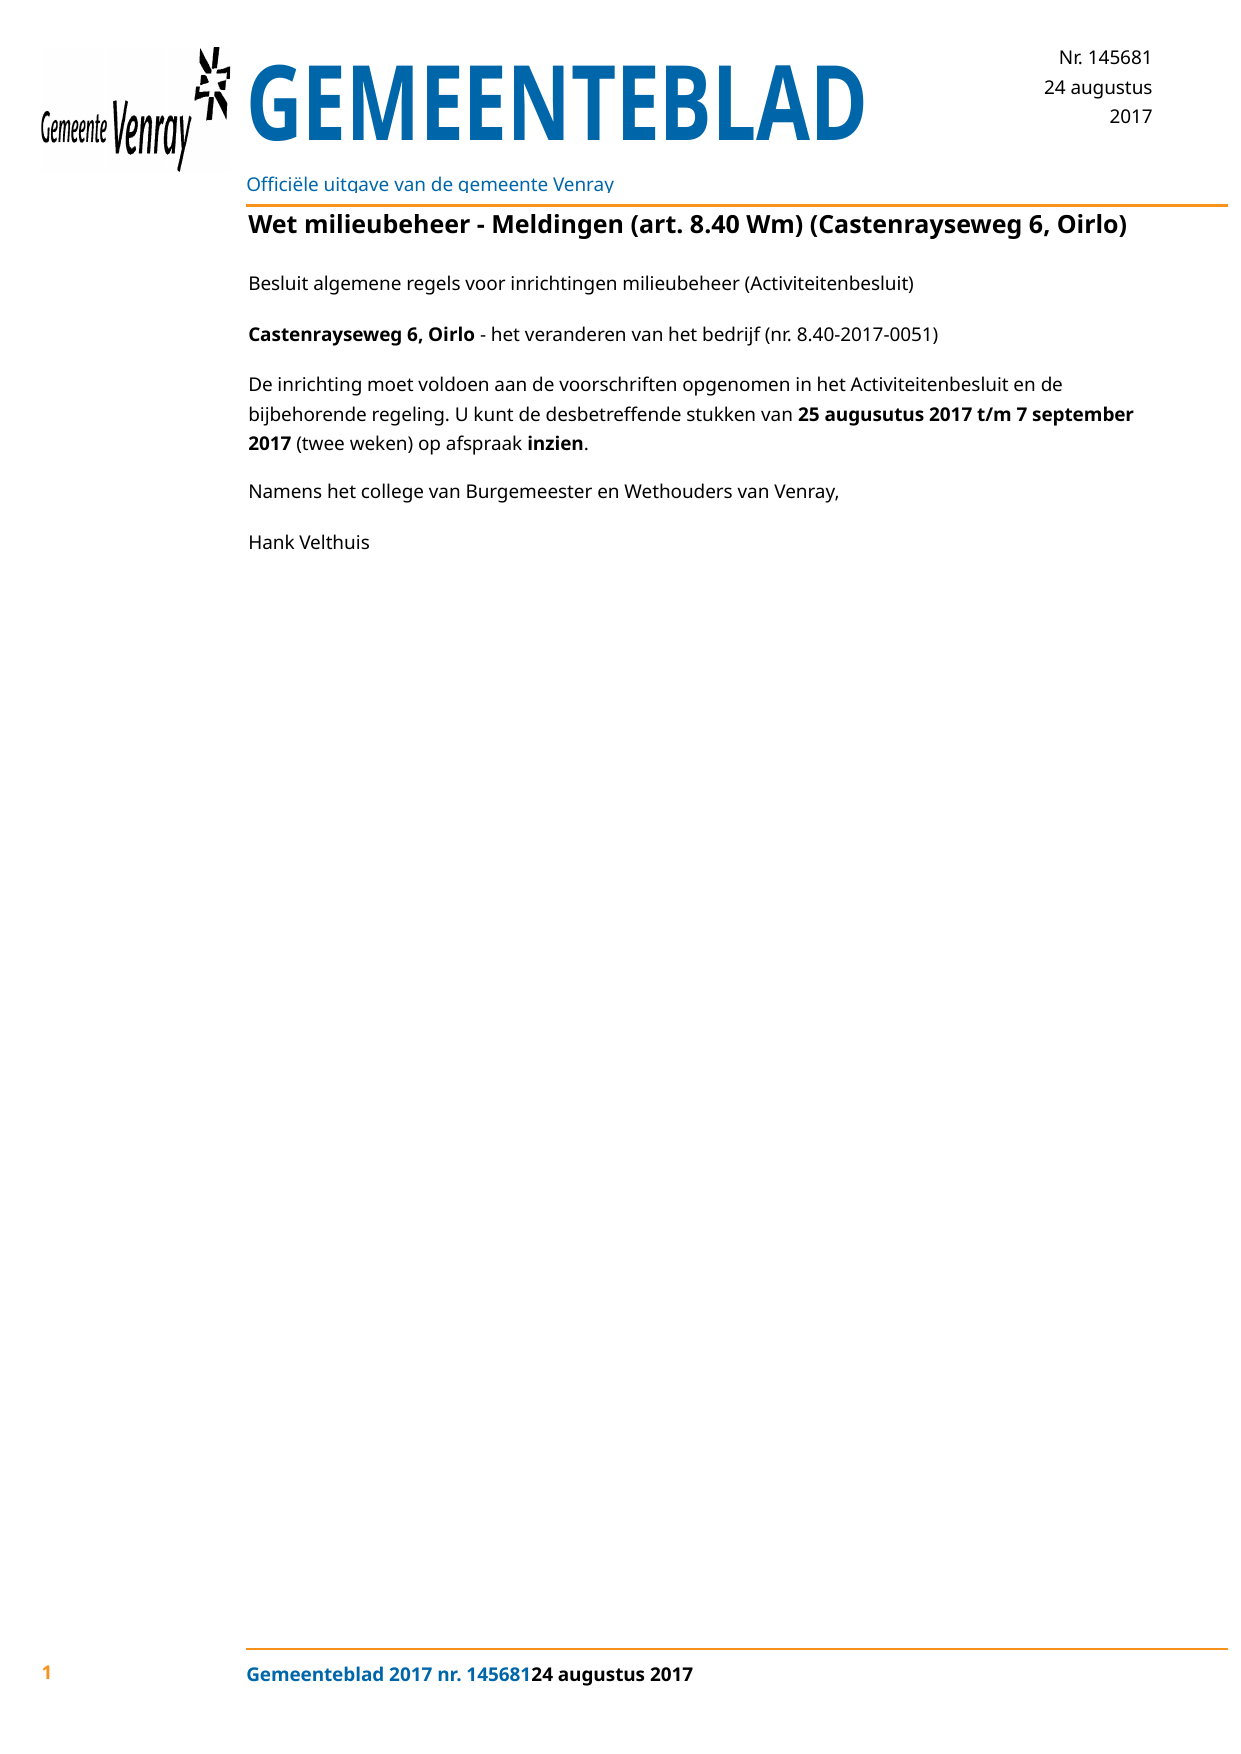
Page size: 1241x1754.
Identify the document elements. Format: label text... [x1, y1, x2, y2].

text De inrichting moet voldoen aan de voorschriften opgenomen in het Activiteitenbesluit en de bijbehorende regeling. U kunt de desbetreffende stukken van 25 augusutus 2017 t/m 7 september 2017 (twee weken) op afspraak inzien. [248, 371, 1152, 456]
text Castenrayseweg 6, Oirlo - het veranderen van het bedrijf (nr. 8.40-2017-0051) [248, 321, 1152, 346]
picture [41, 47, 231, 172]
text Besluit algemene regels voor inrichtingen milieubeheer (Activiteitenbesluit) [248, 270, 1152, 296]
text Wet milieubeheer - Meldingen (art. 8.40 Wm) (Castenrayseweg 6, Oirlo) [248, 207, 1152, 241]
text Hank Velthuis [248, 529, 1152, 555]
text Namens het college van Burgemeester en Wethouders van Venray, [248, 478, 1152, 504]
